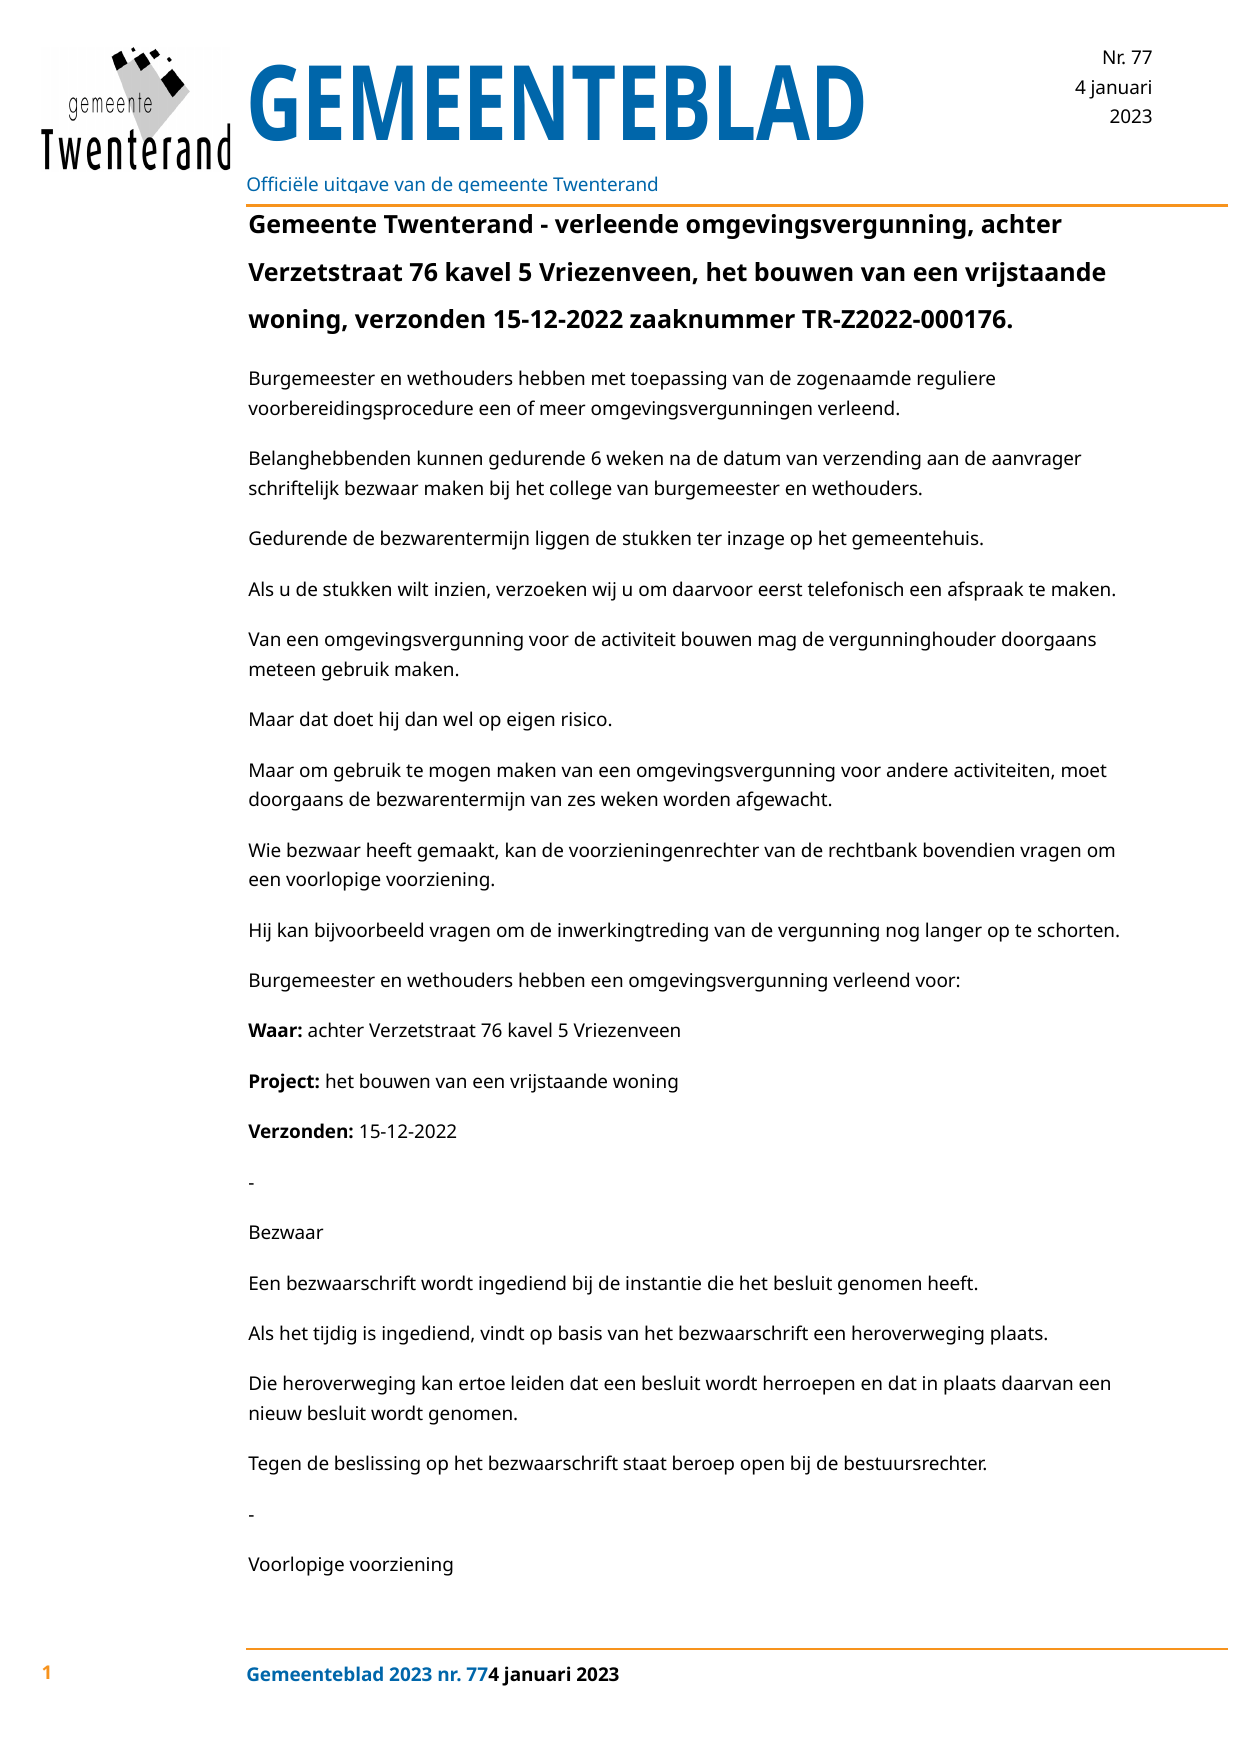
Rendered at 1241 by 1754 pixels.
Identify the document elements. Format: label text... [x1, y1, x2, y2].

text Burgemeester en wethouders hebben een omgevingsvergunning verleend voor: [248, 967, 1152, 993]
text Gemeente Twenterand - verleende omgevingsvergunning, achter Verzetstraat 76 kavel 5 Vriezenveen, het bouwen van een vrijstaande woning, verzonden 15-12-2022 zaaknummer TR-Z2022-000176. [248, 207, 1152, 336]
text - [248, 1169, 1152, 1194]
text Maar dat doet hij dan wel op eigen risico. [248, 706, 1152, 732]
text Waar: achter Verzetstraat 76 kavel 5 Vriezenveen [248, 1018, 1152, 1043]
text Wie bezwaar heeft gemaakt, kan de voorzieningenrechter van de rechtbank bovendien vragen om een voorlopige voorziening. [248, 837, 1152, 892]
text Een bezwaarschrift wordt ingediend bij de instantie die het besluit genomen heeft. [248, 1270, 1152, 1295]
text Hij kan bijvoorbeeld vragen om de inwerkingtreding van de vergunning nog langer op te schorten. [248, 917, 1152, 942]
text Voorlopige voorziening [248, 1551, 1152, 1577]
text Als u de stukken wilt inzien, verzoeken wij u om daarvoor eerst telefonisch een afspraak te maken. [248, 576, 1152, 602]
text Die heroverweging kan ertoe leiden dat een besluit wordt herroepen en dat in plaats daarvan een nieuw besluit wordt genomen. [248, 1371, 1152, 1426]
text Maar om gebruik te mogen maken van een omgevingsvergunning voor andere activiteiten, moet doorgaans de bezwarentermijn van zes weken worden afgewacht. [248, 757, 1152, 812]
text Project: het bouwen van een vrijstaande woning [248, 1068, 1152, 1094]
picture [41, 47, 231, 172]
text Gedurende de bezwarentermijn liggen de stukken ter inzage op het gemeentehuis. [248, 526, 1152, 551]
text Tegen de beslissing op het bezwaarschrift staat beroep open bij de bestuursrechter. [248, 1451, 1152, 1476]
text Verzonden: 15-12-2022 [248, 1118, 1152, 1144]
text - [248, 1501, 1152, 1527]
text Burgemeester en wethouders hebben met toepassing van de zogenaamde reguliere voorbereidingsprocedure een of meer omgevingsvergunningen verleend. [248, 366, 1152, 421]
text Van een omgevingsvergunning voor de activiteit bouwen mag de vergunninghouder doorgaans meteen gebruik maken. [248, 626, 1152, 682]
text Bezwaar [248, 1219, 1152, 1245]
text Als het tijdig is ingediend, vindt op basis van het bezwaarschrift een heroverweging plaats. [248, 1320, 1152, 1346]
text Belanghebbenden kunnen gedurende 6 weken na de datum van verzending aan de aanvrager schriftelijk bezwaar maken bij het college van burgemeester en wethouders. [248, 446, 1152, 501]
